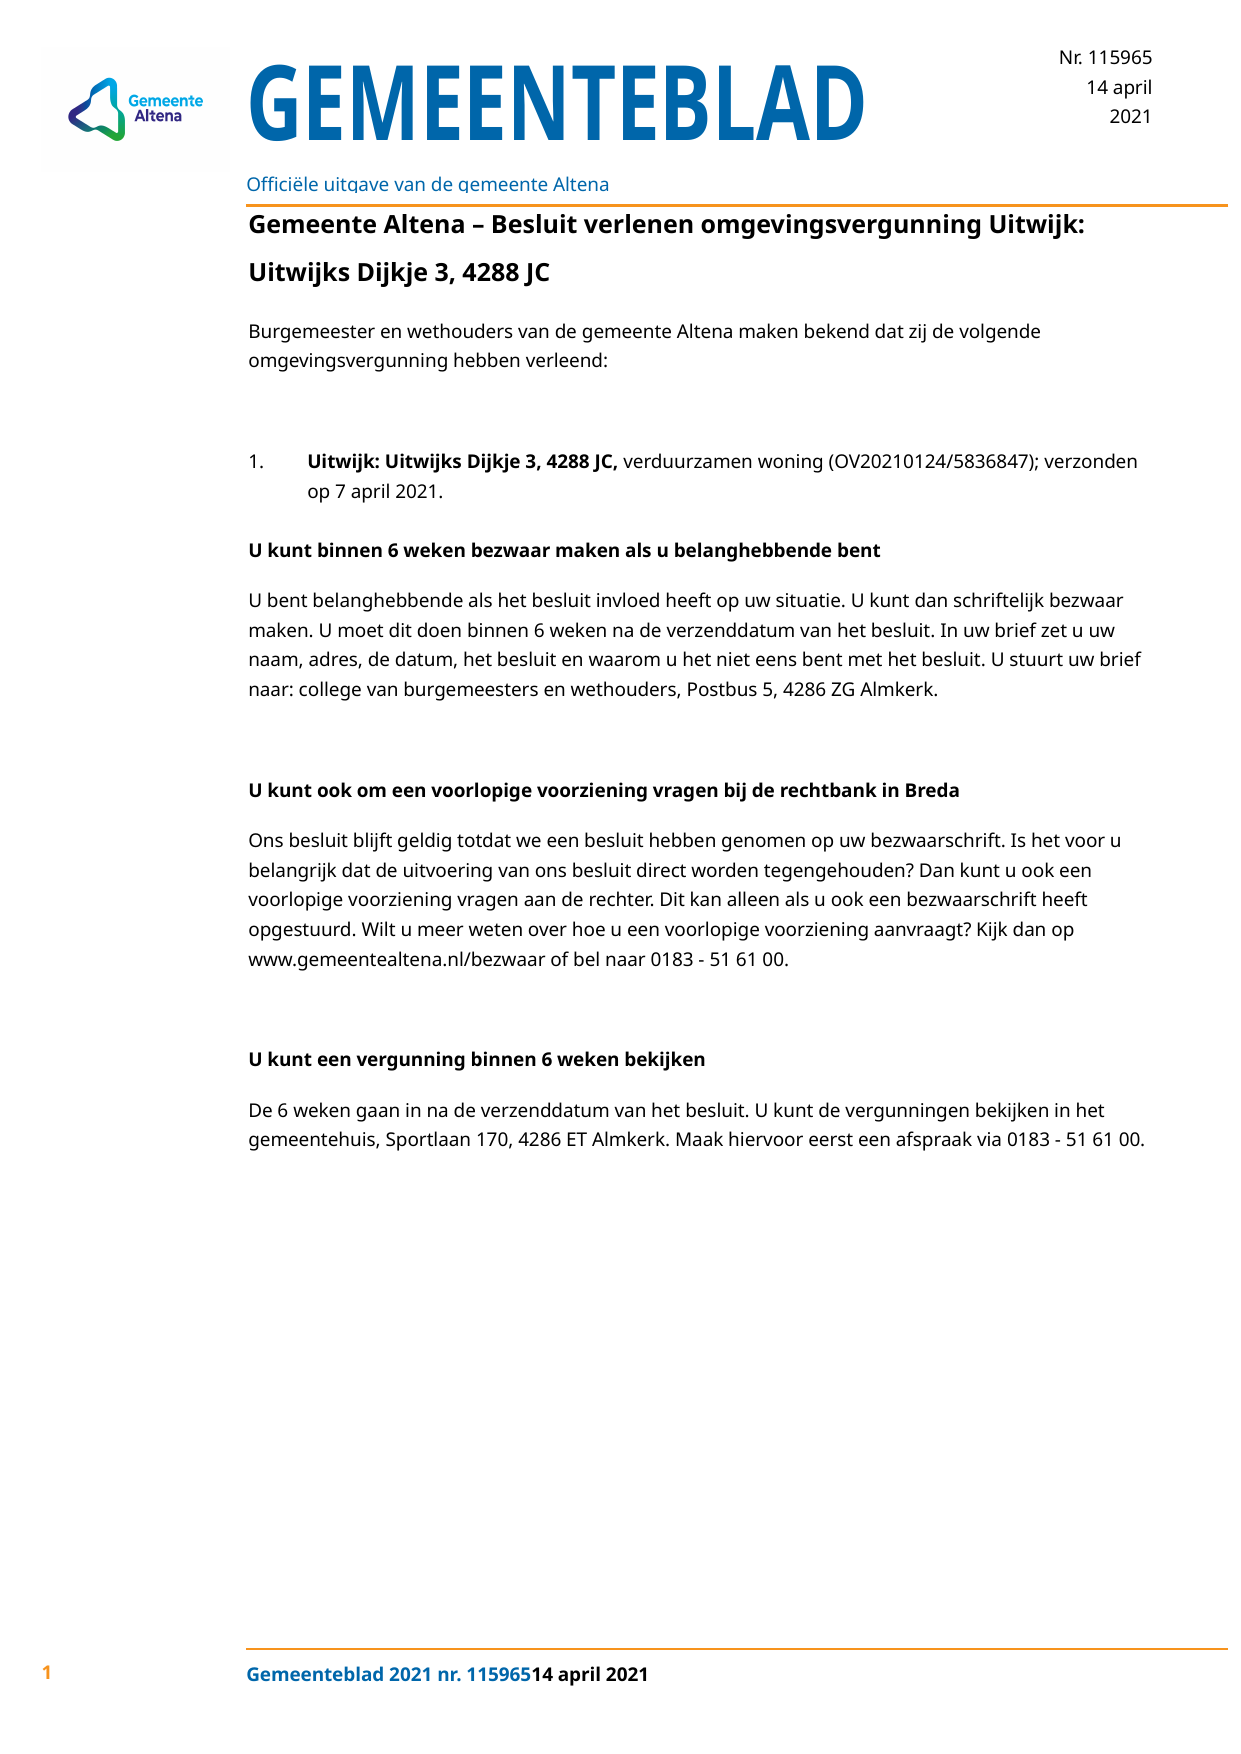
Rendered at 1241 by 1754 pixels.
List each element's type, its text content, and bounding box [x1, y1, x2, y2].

text Burgemeester en wethouders van de gemeente Altena maken bekend dat zij de volgende omgevingsvergunning hebben verleend: [248, 318, 1152, 373]
text U kunt een vergunning binnen 6 weken bekijken [248, 1047, 1152, 1072]
text U kunt binnen 6 weken bezwaar maken als u belanghebbende bent [248, 537, 1152, 563]
text De 6 weken gaan in na de verzenddatum van het besluit. U kunt de vergunningen bekijken in het gemeentehuis, Sportlaan 170, 4286 ET Almkerk. Maak hiervoor eerst een afspraak via 0183 - 51 61 00. [248, 1097, 1152, 1152]
list Uitwijk: Uitwijks Dijkje 3, 4288 JC, verduurzamen woning (OV20210124/5836847); verzonden op 7 april 2021. [248, 448, 1152, 504]
text Gemeente Altena – Besluit verlenen omgevingsvergunning Uitwijk: Uitwijks Dijkje 3, 4288 JC [248, 207, 1152, 288]
picture [41, 47, 231, 172]
text Ons besluit blijft geldig totdat we een besluit hebben genomen op uw bezwaarschrift. Is het voor u belangrijk dat de uitvoering van ons besluit direct worden tegengehouden? Dan kunt u ook een voorlopige voorziening vragen aan de rechter. Dit kan alleen als u ook een bezwaarschrift heeft opgestuurd. Wilt u meer weten over hoe u een voorlopige voorziening aanvraagt? Kijk dan op www.gemeentealtena.nl/bezwaar of bel naar 0183 - 51 61 00. [248, 827, 1152, 972]
text U kunt ook om een voorlopige voorziening vragen bij de rechtbank in Breda [248, 777, 1152, 803]
text U bent belanghebbende als het besluit invloed heeft op uw situatie. U kunt dan schriftelijk bezwaar maken. U moet dit doen binnen 6 weken na de verzenddatum van het besluit. In uw brief zet u uw naam, adres, de datum, het besluit en waarom u het niet eens bent met het besluit. U stuurt uw brief naar: college van burgemeesters en wethouders, Postbus 5, 4286 ZG Almkerk. [248, 587, 1152, 702]
